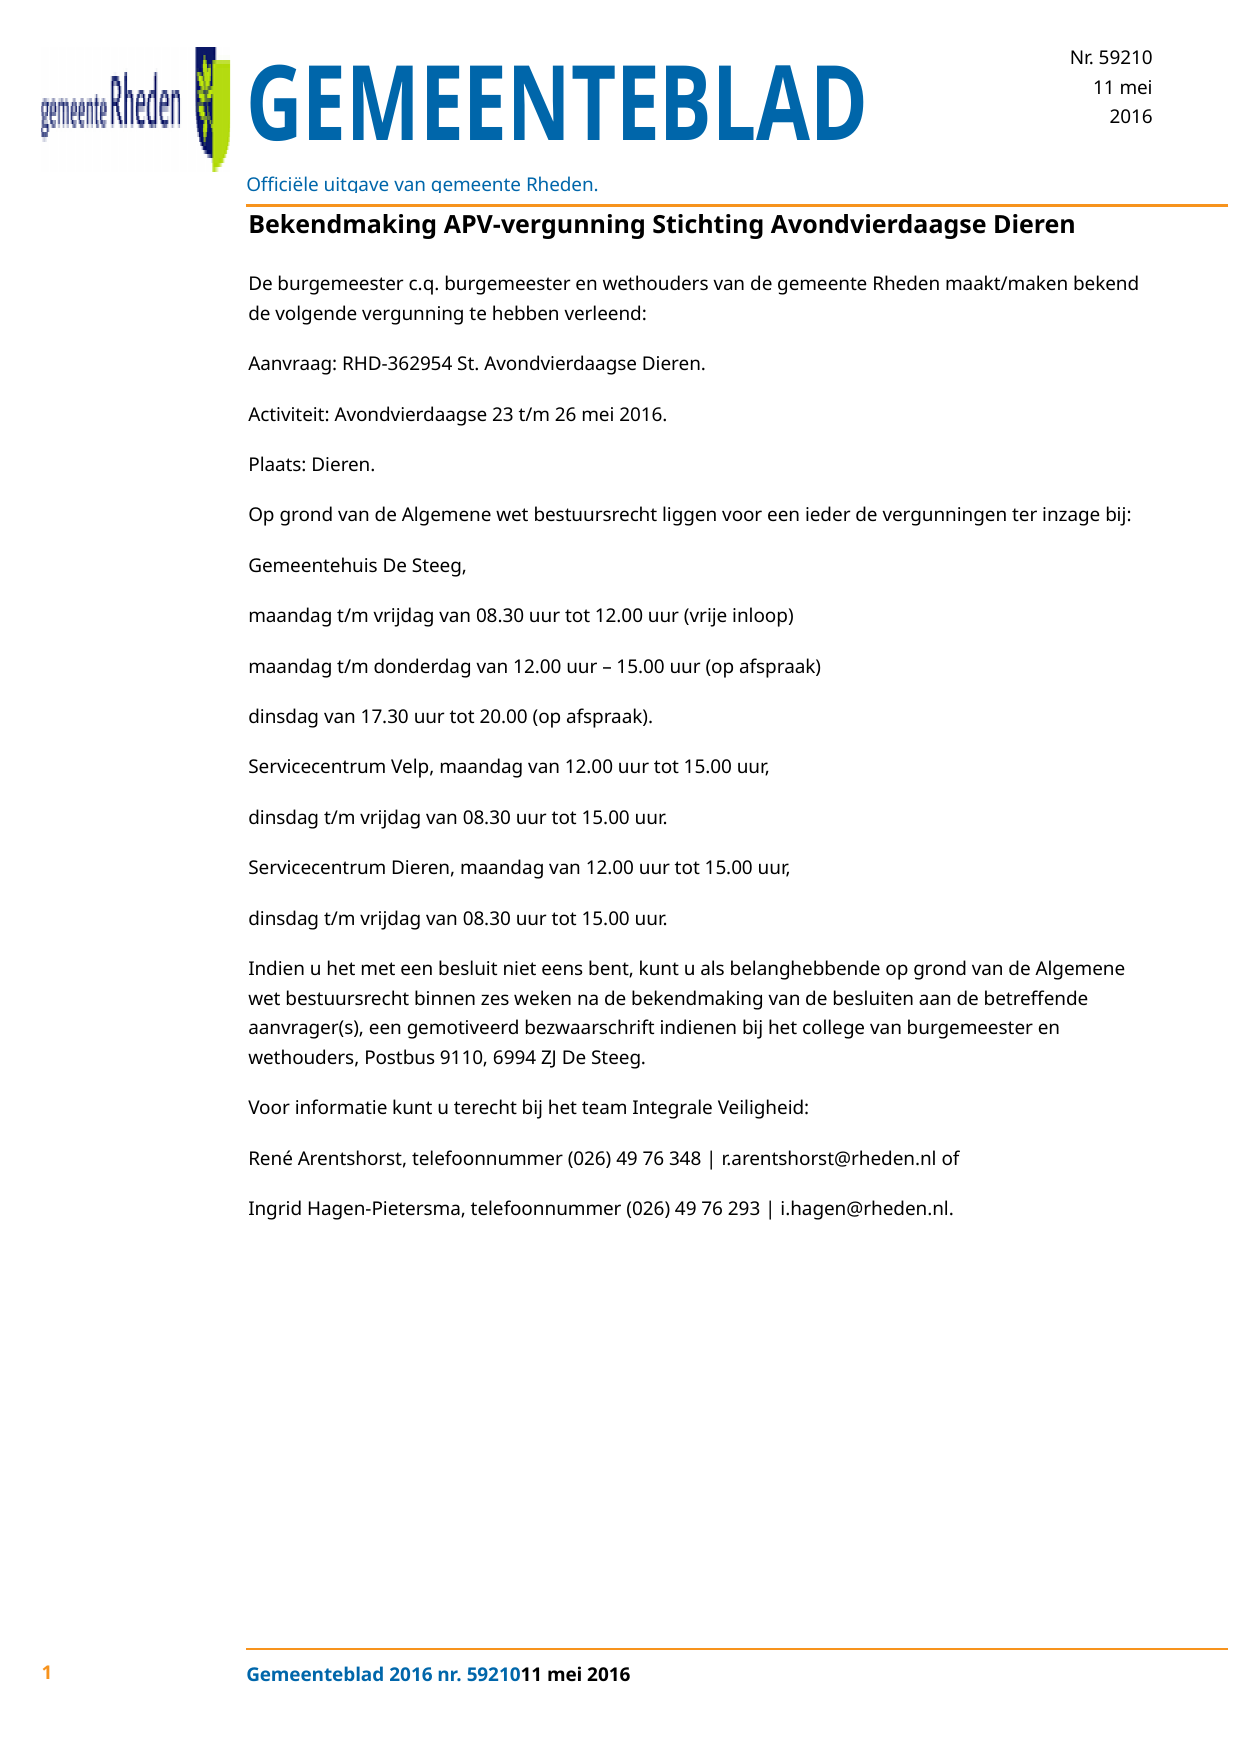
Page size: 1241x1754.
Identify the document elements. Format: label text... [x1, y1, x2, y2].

text Ingrid Hagen-Pietersma, telefoonnummer (026) 49 76 293 | i.hagen@rheden.nl. [248, 1195, 1152, 1221]
text Bekendmaking APV-vergunning Stichting Avondvierdaagse Dieren [248, 207, 1152, 241]
text Indien u het met een besluit niet eens bent, kunt u als belanghebbende op grond van de Algemene wet bestuursrecht binnen zes weken na de bekendmaking van de besluiten aan de betreffende aanvrager(s), een gemotiveerd bezwaarschrift indienen bij het college van burgemeester en wethouders, Postbus 9110, 6994 ZJ De Steeg. [248, 955, 1152, 1070]
text maandag t/m vrijdag van 08.30 uur tot 12.00 uur (vrije inloop) [248, 602, 1152, 628]
text Servicecentrum Velp, maandag van 12.00 uur tot 15.00 uur, [248, 754, 1152, 779]
text dinsdag van 17.30 uur tot 20.00 (op afspraak). [248, 703, 1152, 729]
text René Arentshorst, telefoonnummer (026) 49 76 348 | r.arentshorst@rheden.nl of [248, 1145, 1152, 1171]
text dinsdag t/m vrijdag van 08.30 uur tot 15.00 uur. [248, 804, 1152, 830]
picture [41, 47, 231, 172]
text De burgemeester c.q. burgemeester en wethouders van de gemeente Rheden maakt/maken bekend de volgende vergunning te hebben verleend: [248, 270, 1152, 326]
text Plaats: Dieren. [248, 451, 1152, 477]
text Gemeentehuis De Steeg, [248, 552, 1152, 578]
text Op grond van de Algemene wet bestuursrecht liggen voor een ieder de vergunningen ter inzage bij: [248, 502, 1152, 527]
text maandag t/m donderdag van 12.00 uur – 15.00 uur (op afspraak) [248, 653, 1152, 678]
text Aanvraag: RHD-362954 St. Avondvierdaagse Dieren. [248, 350, 1152, 376]
text dinsdag t/m vrijdag van 08.30 uur tot 15.00 uur. [248, 905, 1152, 931]
text Servicecentrum Dieren, maandag van 12.00 uur tot 15.00 uur, [248, 854, 1152, 880]
text Voor informatie kunt u terecht bij het team Integrale Veiligheid: [248, 1094, 1152, 1120]
text Activiteit: Avondvierdaagse 23 t/m 26 mei 2016. [248, 401, 1152, 426]
